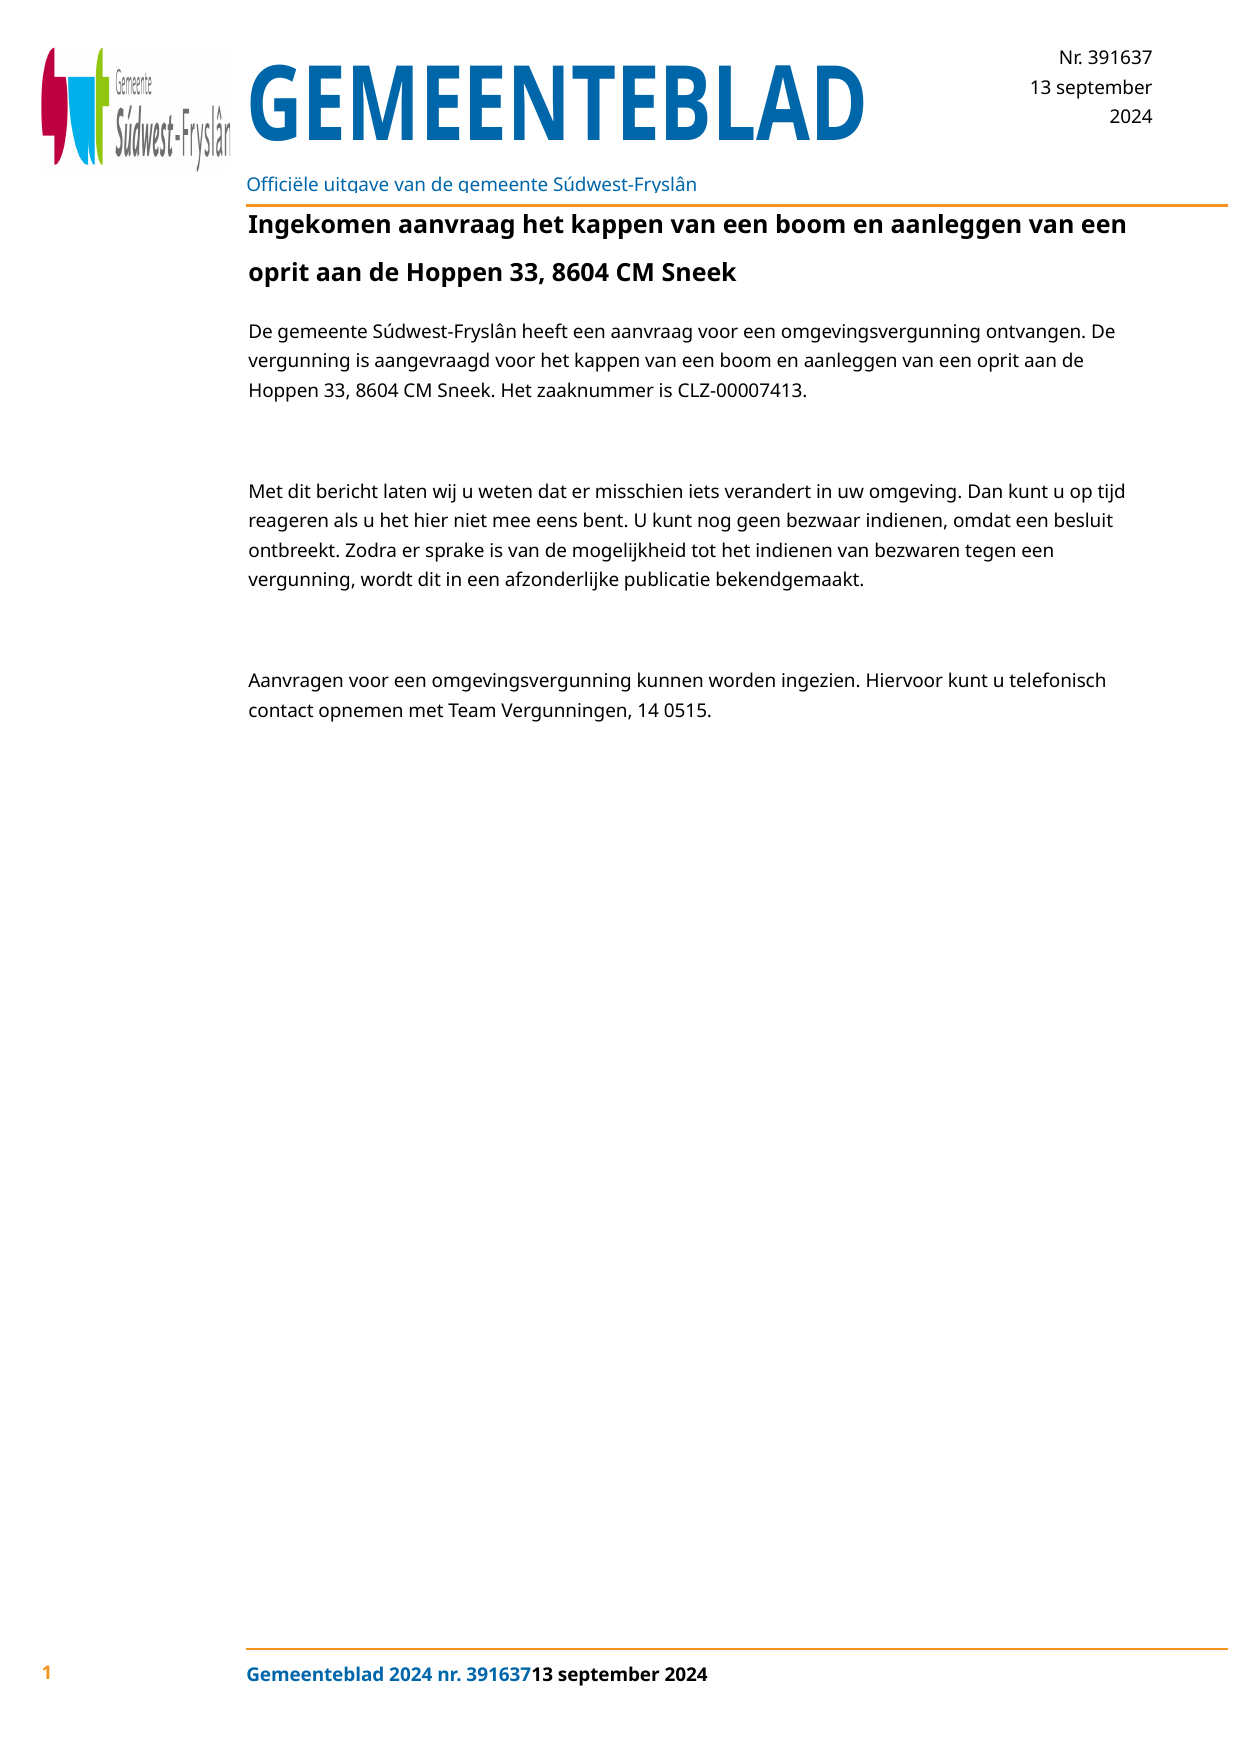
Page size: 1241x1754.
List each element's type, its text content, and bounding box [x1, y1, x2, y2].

text De gemeente Súdwest-Fryslân heeft een aanvraag voor een omgevingsvergunning ontvangen. De vergunning is aangevraagd voor het kappen van een boom en aanleggen van een oprit aan de Hoppen 33, 8604 CM Sneek. Het zaaknummer is CLZ-00007413. [248, 318, 1152, 403]
text Aanvragen voor een omgevingsvergunning kunnen worden ingezien. Hiervoor kunt u telefonisch contact opnemen met Team Vergunningen, 14 0515. [248, 667, 1152, 723]
picture [41, 47, 231, 172]
text Met dit bericht laten wij u weten dat er misschien iets verandert in uw omgeving. Dan kunt u op tijd reageren als u het hier niet mee eens bent. U kunt nog geen bezwaar indienen, omdat een besluit ontbreekt. Zodra er sprake is van de mogelijkheid tot het indienen van bezwaren tegen een vergunning, wordt dit in een afzonderlijke publicatie bekendgemaakt. [248, 478, 1152, 592]
text Ingekomen aanvraag het kappen van een boom en aanleggen van een oprit aan de Hoppen 33, 8604 CM Sneek [248, 207, 1152, 288]
